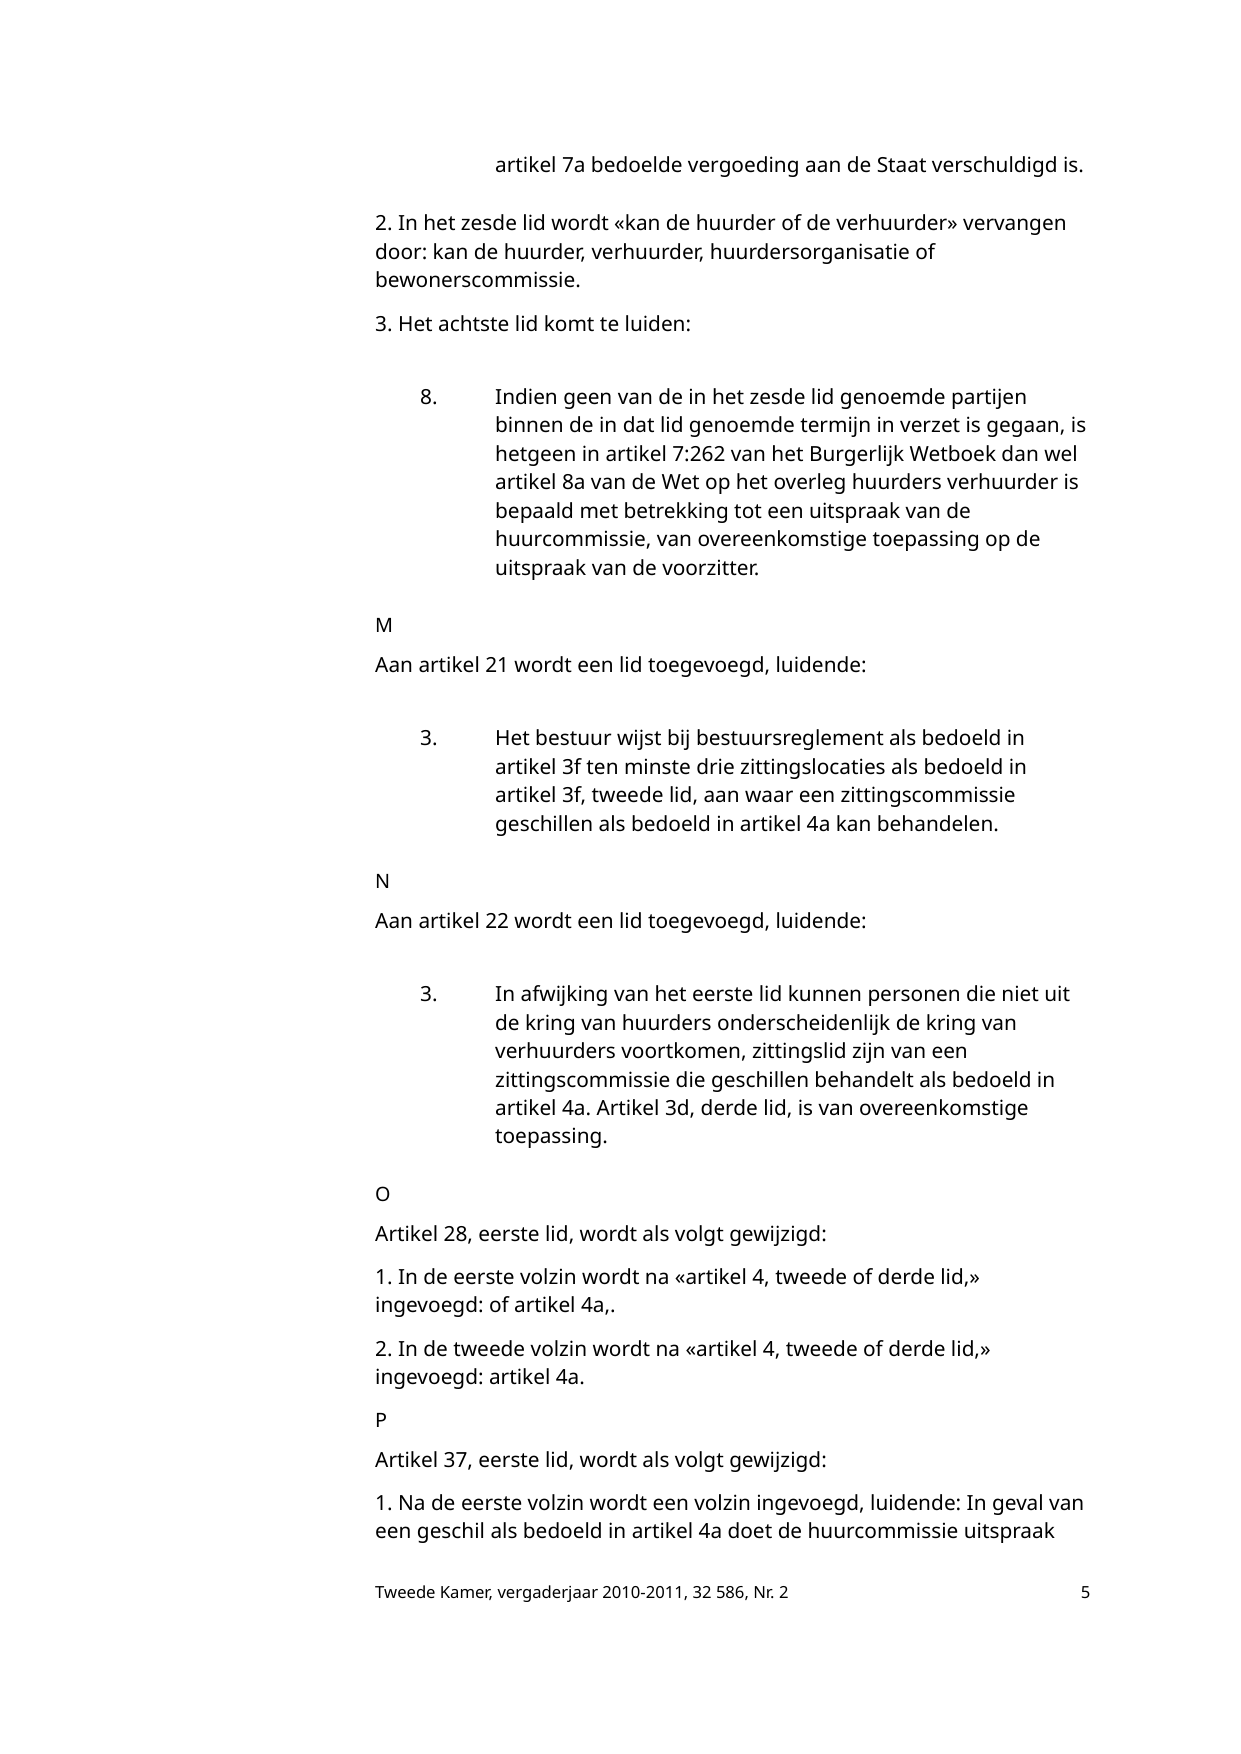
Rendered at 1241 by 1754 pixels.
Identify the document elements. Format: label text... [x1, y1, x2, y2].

text Artikel 28, eerste lid, wordt als volgt gewijzigd: [375, 1219, 1090, 1247]
text 1. In de eerste volzin wordt na «artikel 4, tweede of derde lid,» ingevoegd: of artikel 4a,. [375, 1262, 1090, 1319]
text 1. Na de eerste volzin wordt een volzin ingevoegd, luidende: In geval van een geschil als bedoeld in artikel 4a doet de huurcommissie uitspraak [375, 1488, 1090, 1545]
list Indien geen van de in het zesde lid genoemde partijen binnen de in dat lid genoemde termijn in verzet is gegaan, is hetgeen in artikel 7:262 van het Burgerlijk Wetboek dan wel artikel 8a van de Wet op het overleg huurders verhuurder is bepaald met betrekking tot een uitspraak van de huurcommissie, van overeenkomstige toepassing op de uitspraak van de voorzitter. [420, 382, 1090, 581]
list artikel 7a bedoelde vergoeding aan de Staat verschuldigd is. [420, 150, 1090, 178]
text Artikel 37, eerste lid, wordt als volgt gewijzigd: [375, 1445, 1090, 1473]
text Aan artikel 22 wordt een lid toegevoegd, luidende: [375, 906, 1090, 934]
text 2. In de tweede volzin wordt na «artikel 4, tweede of derde lid,» ingevoegd: artikel 4a. [375, 1334, 1090, 1391]
text M [375, 611, 1090, 638]
text P [375, 1406, 1090, 1433]
text O [375, 1180, 1090, 1207]
list Het bestuur wijst bij bestuursreglement als bedoeld in artikel 3f ten minste drie zittingslocaties als bedoeld in artikel 3f, tweede lid, aan waar een zittingscommissie geschillen als bedoeld in artikel 4a kan behandelen. [420, 723, 1090, 837]
text N [375, 867, 1090, 894]
text 2. In het zesde lid wordt «kan de huurder of de verhuurder» vervangen door: kan de huurder, verhuurder, huurdersorganisatie of bewonerscommissie. [375, 208, 1090, 294]
text 3. Het achtste lid komt te luiden: [375, 309, 1090, 337]
text Aan artikel 21 wordt een lid toegevoegd, luidende: [375, 650, 1090, 678]
list In afwijking van het eerste lid kunnen personen die niet uit de kring van huurders onderscheidenlijk de kring van verhuurders voortkomen, zittingslid zijn van een zittingscommissie die geschillen behandelt als bedoeld in artikel 4a. Artikel 3d, derde lid, is van overeenkomstige toepassing. [420, 979, 1090, 1150]
